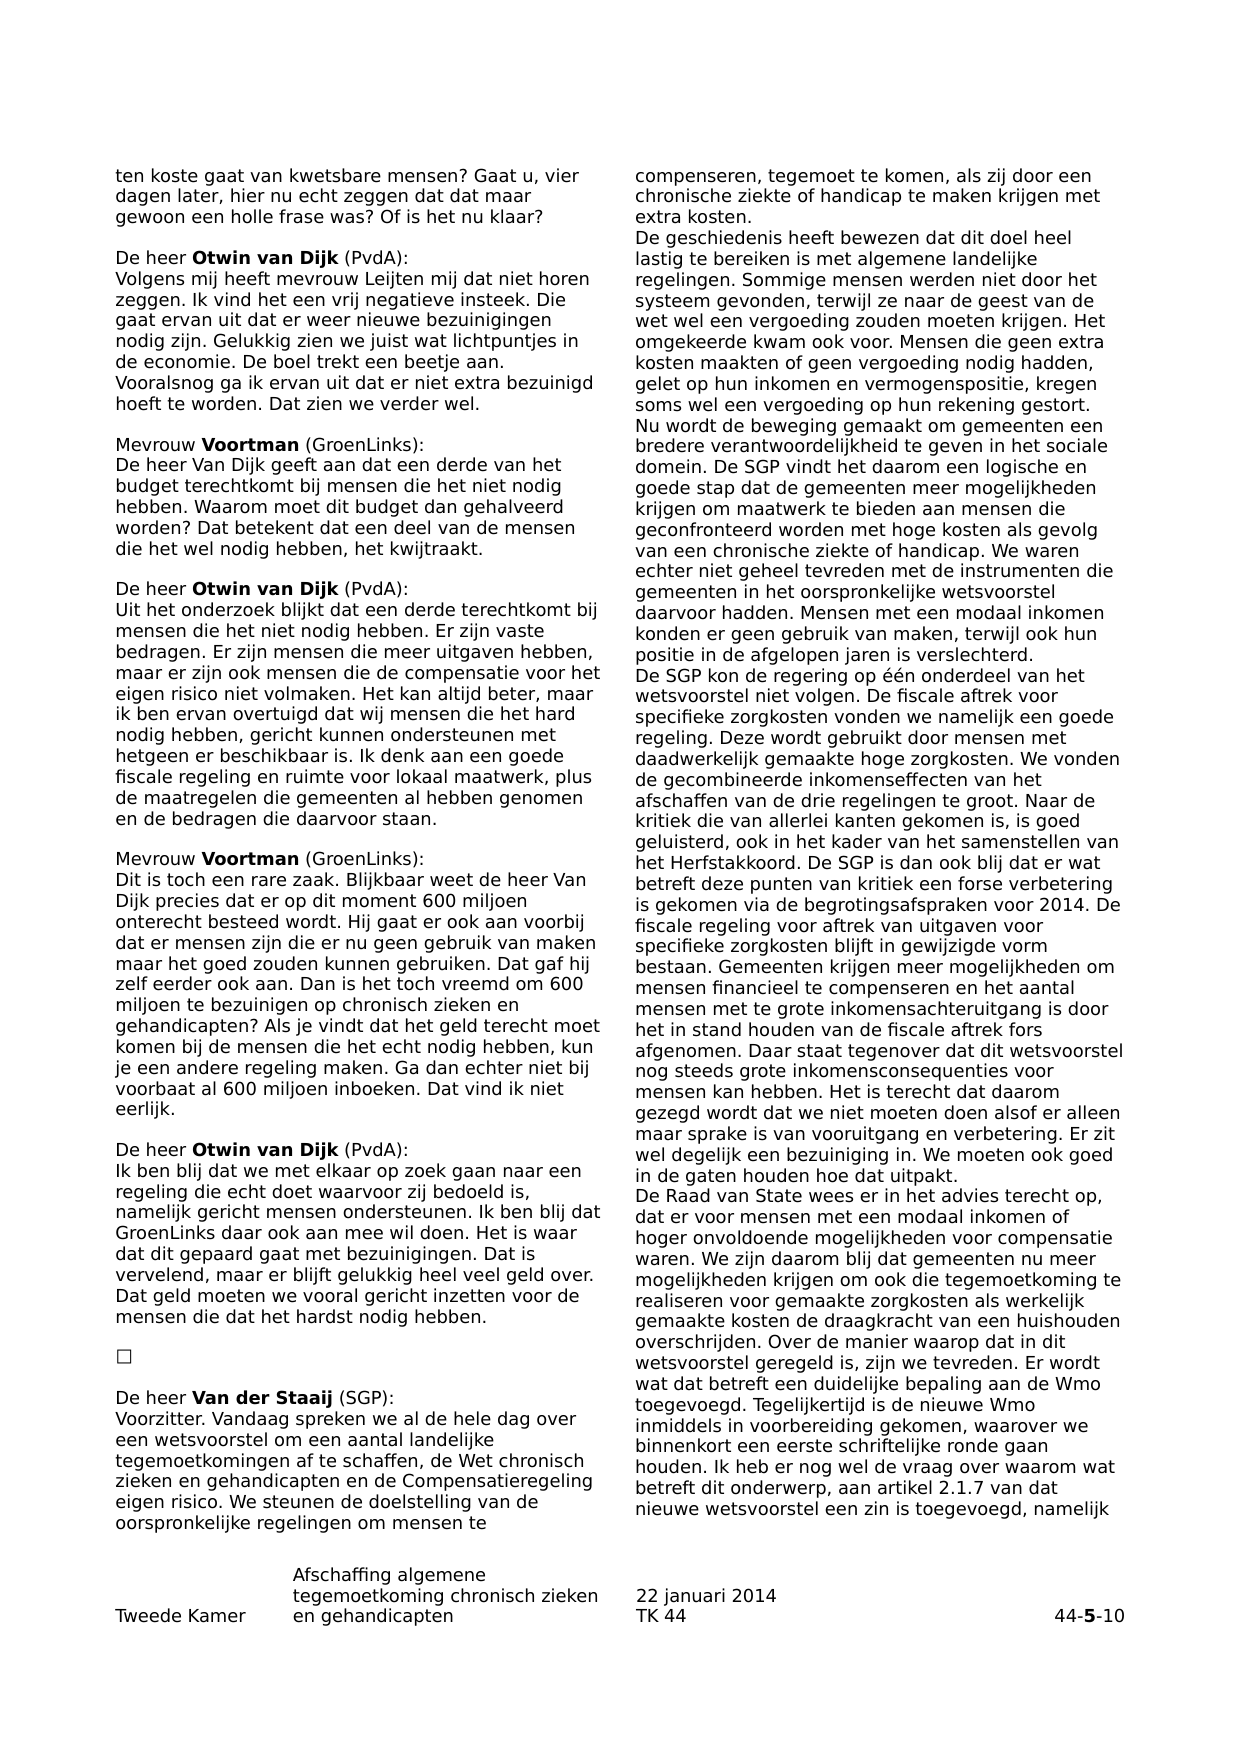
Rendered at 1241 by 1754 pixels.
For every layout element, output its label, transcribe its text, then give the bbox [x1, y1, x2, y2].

text ⬜ [115, 1347, 605, 1368]
text Ik ben blij dat we met elkaar op zoek gaan naar een regeling die echt doet waarvoor zij bedoeld is, namelijk gericht mensen ondersteunen. Ik ben blij dat GroenLinks daar ook aan mee wil doen. Het is waar dat dit gepaard gaat met bezuinigingen. Dat is vervelend, maar er blijft gelukkig heel veel geld over. Dat geld moeten we vooral gericht inzetten voor de mensen die dat het hardst nodig hebben. [115, 1161, 605, 1327]
text De heer Van der Staaij (SGP): [115, 1388, 605, 1409]
text Volgens mij heeft mevrouw Leijten mij dat niet horen zeggen. Ik vind het een vrij negatieve insteek. Die gaat ervan uit dat er weer nieuwe bezuinigingen nodig zijn. Gelukkig zien we juist wat lichtpuntjes in de economie. De boel trekt een beetje aan. Vooralsnog ga ik ervan uit dat er niet extra bezuinigd hoeft te worden. Dat zien we verder wel. [115, 268, 605, 414]
text Nu wordt de beweging gemaakt om gemeenten een bredere verantwoordelijkheid te geven in het sociale domein. De SGP vindt het daarom een logische en goede stap dat de gemeenten meer mogelijkheden krijgen om maatwerk te bieden aan mensen die geconfronteerd worden met hoge kosten als gevolg van een chronische ziekte of handicap. We waren echter niet geheel tevreden met de instrumenten die gemeenten in het oorspronkelijke wetsvoorstel daarvoor hadden. Mensen met een modaal inkomen konden er geen gebruik van maken, terwijl ook hun positie in de afgelopen jaren is verslechterd. [635, 415, 1125, 665]
text ten koste gaat van kwetsbare mensen? Gaat u, vier dagen later, hier nu echt zeggen dat dat maar gewoon een holle frase was? Of is het nu klaar? [115, 165, 605, 228]
text De geschiedenis heeft bewezen dat dit doel heel lastig te bereiken is met algemene landelijke regelingen. Sommige mensen werden niet door het systeem gevonden, terwijl ze naar de geest van de wet wel een vergoeding zouden moeten krijgen. Het omgekeerde kwam ook voor. Mensen die geen extra kosten maakten of geen vergoeding nodig hadden, gelet op hun inkomen en vermogenspositie, kregen soms wel een vergoeding op hun rekening gestort. [635, 228, 1125, 415]
text De heer Otwin van Dijk (PvdA): [115, 1140, 605, 1161]
text De heer Otwin van Dijk (PvdA): [115, 248, 605, 268]
text Voorzitter. Vandaag spreken we al de hele dag over een wetsvoorstel om een aantal landelijke tegemoetkomingen af te schaffen, de Wet chronisch zieken en gehandicapten en de Compensatieregeling eigen risico. We steunen de doelstelling van de oorspronkelijke regelingen om mensen te [115, 1409, 605, 1534]
text Mevrouw Voortman (GroenLinks): [115, 849, 605, 870]
text Mevrouw Voortman (GroenLinks): [115, 434, 605, 455]
text De Raad van State wees er in het advies terecht op, dat er voor mensen met een modaal inkomen of hoger onvoldoende mogelijkheden voor compensatie waren. We zijn daarom blij dat gemeenten nu meer mogelijkheden krijgen om ook die tegemoetkoming te realiseren voor gemaakte zorgkosten als werkelijk gemaakte kosten de draagkracht van een huishouden overschrijden. Over de manier waarop dat in dit wetsvoorstel geregeld is, zijn we tevreden. Er wordt wat dat betreft een duidelijke bepaling aan de Wmo toegevoegd. Tegelijkertijd is de nieuwe Wmo inmiddels in voorbereiding gekomen, waarover we binnenkort een eerste schriftelijke ronde gaan houden. Ik heb er nog wel de vraag over waarom wat betreft dit onderwerp, aan artikel 2.1.7 van dat nieuwe wetsvoorstel een zin is toegevoegd, namelijk [635, 1186, 1125, 1519]
text De heer Van Dijk geeft aan dat een derde van het budget terechtkomt bij mensen die het niet nodig hebben. Waarom moet dit budget dan gehalveerd worden? Dat betekent dat een deel van de mensen die het wel nodig hebben, het kwijtraakt. [115, 455, 605, 559]
text De SGP kon de regering op één onderdeel van het wetsvoorstel niet volgen. De fiscale aftrek voor specifieke zorgkosten vonden we namelijk een goede regeling. Deze wordt gebruikt door mensen met daadwerkelijk gemaakte hoge zorgkosten. We vonden de gecombineerde inkomenseffecten van het afschaffen van de drie regelingen te groot. Naar de kritiek die van allerlei kanten gekomen is, is goed geluisterd, ook in het kader van het samenstellen van het Herfstakkoord. De SGP is dan ook blij dat er wat betreft deze punten van kritiek een forse verbetering is gekomen via de begrotingsafspraken voor 2014. De fiscale regeling voor aftrek van uitgaven voor specifieke zorgkosten blijft in gewijzigde vorm bestaan. Gemeenten krijgen meer mogelijkheden om mensen financieel te compenseren en het aantal mensen met te grote inkomensachteruitgang is door het in stand houden van de fiscale aftrek fors afgenomen. Daar staat tegenover dat dit wetsvoorstel nog steeds grote inkomensconsequenties voor mensen kan hebben. Het is terecht dat daarom gezegd wordt dat we niet moeten doen alsof er alleen maar sprake is van vooruitgang en verbetering. Er zit wel degelijk een bezuiniging in. We moeten ook goed in de gaten houden hoe dat uitpakt. [635, 665, 1125, 1186]
text De heer Otwin van Dijk (PvdA): [115, 579, 605, 600]
text Uit het onderzoek blijkt dat een derde terechtkomt bij mensen die het niet nodig hebben. Er zijn vaste bedragen. Er zijn mensen die meer uitgaven hebben, maar er zijn ook mensen die de compensatie voor het eigen risico niet volmaken. Het kan altijd beter, maar ik ben ervan overtuigd dat wij mensen die het hard nodig hebben, gericht kunnen ondersteunen met hetgeen er beschikbaar is. Ik denk aan een goede fiscale regeling en ruimte voor lokaal maatwerk, plus de maatregelen die gemeenten al hebben genomen en de bedragen die daarvoor staan. [115, 600, 605, 829]
text compenseren, tegemoet te komen, als zij door een chronische ziekte of handicap te maken krijgen met extra kosten. [635, 165, 1125, 228]
text Dit is toch een rare zaak. Blijkbaar weet de heer Van Dijk precies dat er op dit moment 600 miljoen onterecht besteed wordt. Hij gaat er ook aan voorbij dat er mensen zijn die er nu geen gebruik van maken maar het goed zouden kunnen gebruiken. Dat gaf hij zelf eerder ook aan. Dan is het toch vreemd om 600 miljoen te bezuinigen op chronisch zieken en gehandicapten? Als je vindt dat het geld terecht moet komen bij de mensen die het echt nodig hebben, kun je een andere regeling maken. Ga dan echter niet bij voorbaat al 600 miljoen inboeken. Dat vind ik niet eerlijk. [115, 870, 605, 1120]
